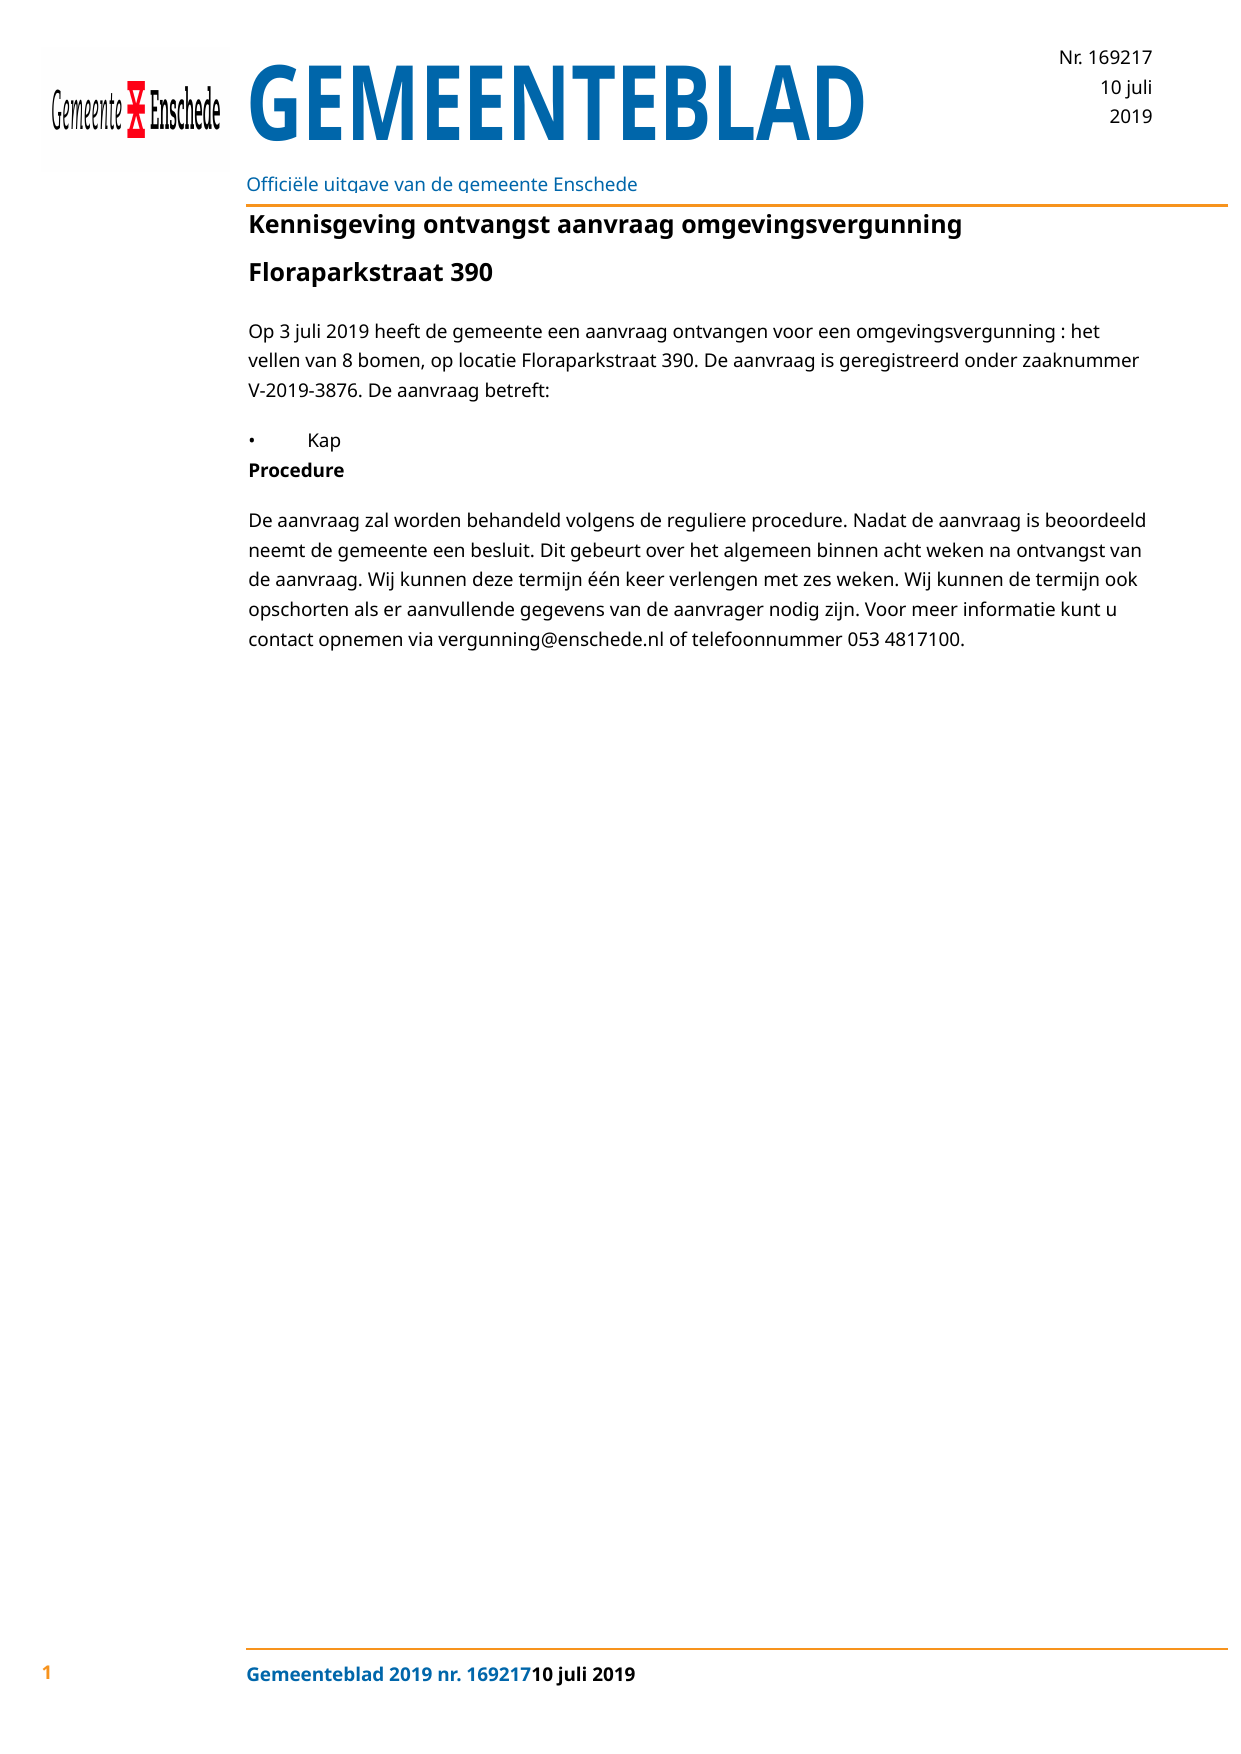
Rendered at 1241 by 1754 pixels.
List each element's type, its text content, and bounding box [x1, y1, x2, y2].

list Kap [248, 427, 1152, 453]
picture [41, 47, 231, 172]
text De aanvraag zal worden behandeld volgens de reguliere procedure. Nadat de aanvraag is beoordeeld neemt de gemeente een besluit. Dit gebeurt over het algemeen binnen acht weken na ontvangst van de aanvraag. Wij kunnen deze termijn één keer verlengen met zes weken. Wij kunnen de termijn ook opschorten als er aanvullende gegevens van de aanvrager nodig zijn. Voor meer informatie kunt u contact opnemen via vergunning@enschede.nl of telefoonnummer 053 4817100. [248, 507, 1152, 652]
text Op 3 juli 2019 heeft de gemeente een aanvraag ontvangen voor een omgevingsvergunning : het vellen van 8 bomen, op locatie Floraparkstraat 390. De aanvraag is geregistreerd onder zaaknummer V-2019-3876. De aanvraag betreft: [248, 318, 1152, 403]
text Kennisgeving ontvangst aanvraag omgevingsvergunning Floraparkstraat 390 [248, 207, 1152, 288]
text Procedure [248, 457, 1152, 483]
